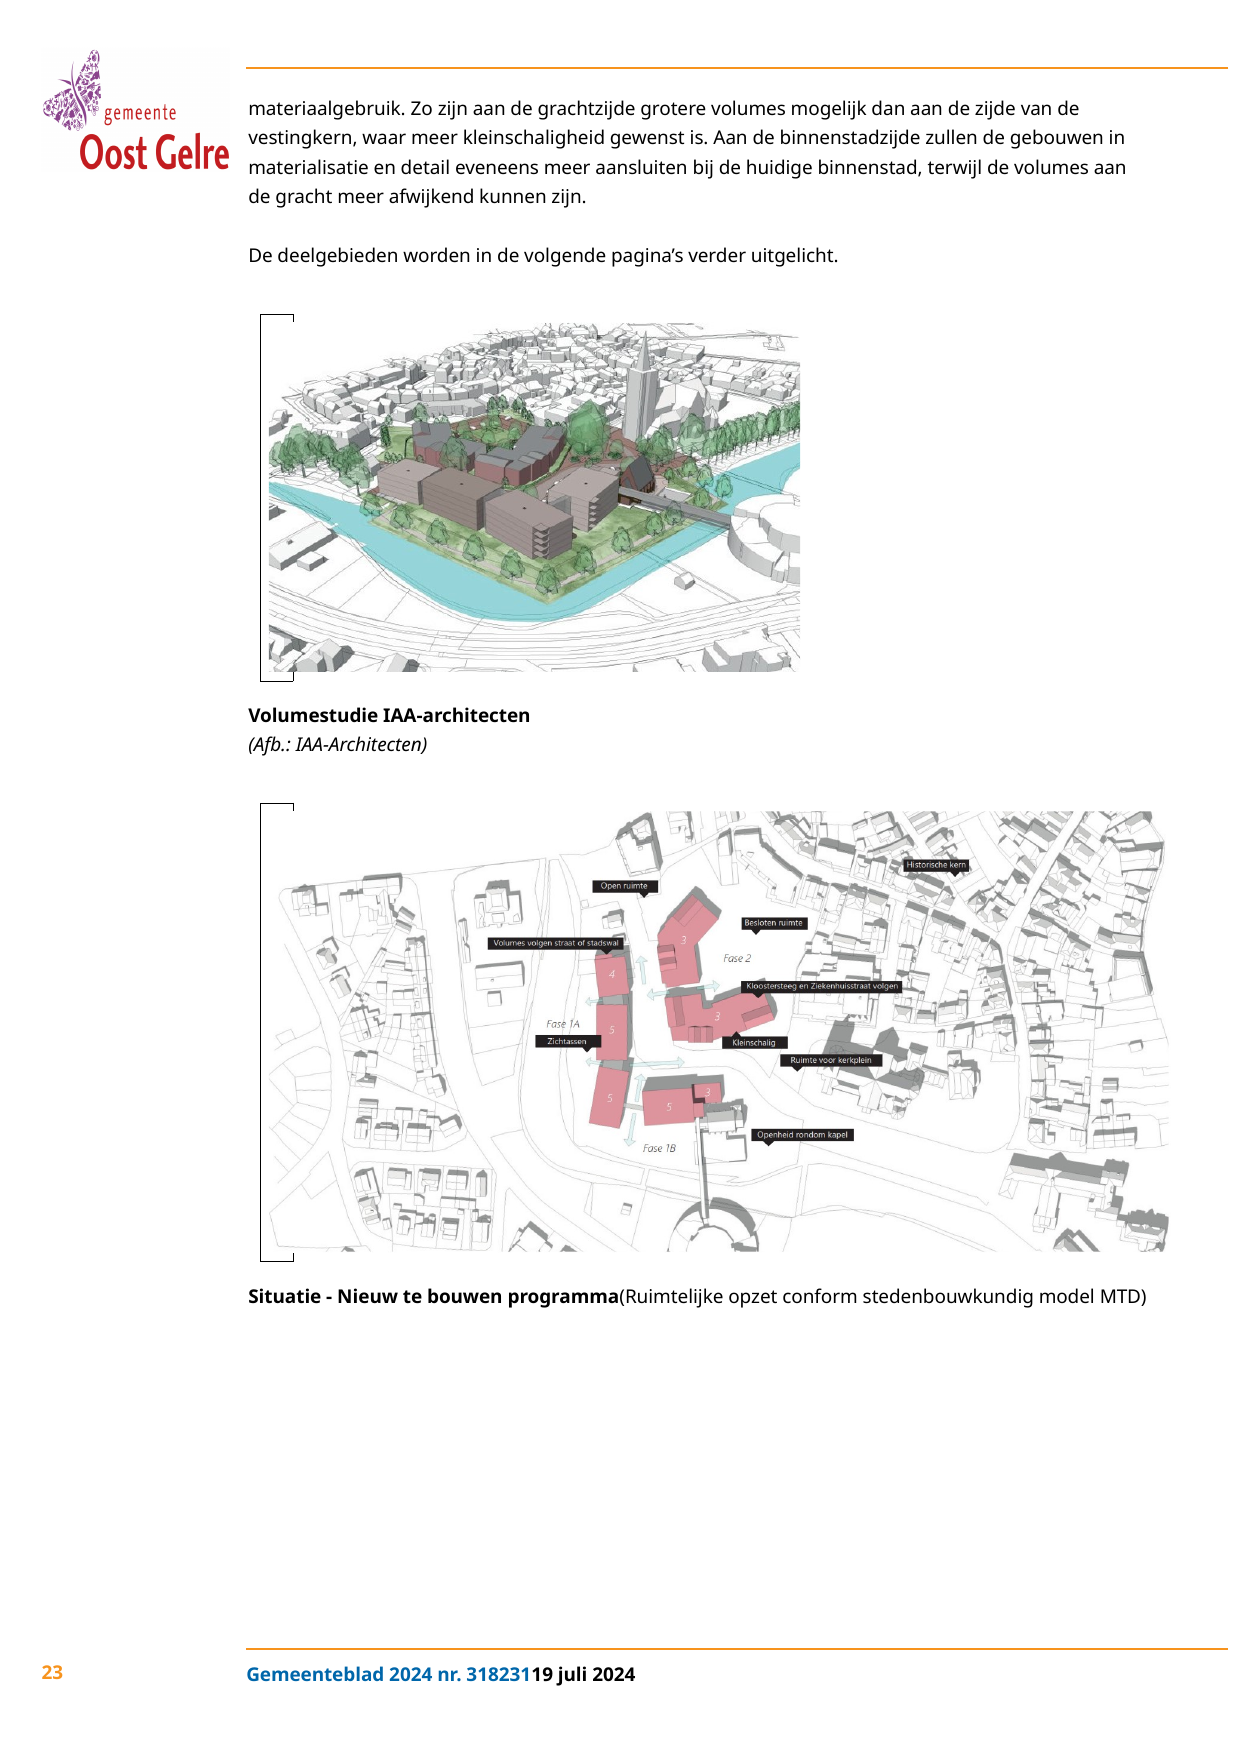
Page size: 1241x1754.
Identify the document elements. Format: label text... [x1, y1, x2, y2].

picture [41, 47, 231, 172]
picture [268, 322, 801, 672]
text De deelgebieden worden in de volgende pagina’s verder uitgelicht. [248, 243, 1152, 268]
picture [268, 811, 1173, 1253]
text (Afb.: IAA-Architecten) [248, 732, 1152, 757]
text materiaalgebruik. Zo zijn aan de grachtzijde grotere volumes mogelijk dan aan de zijde van de vestingkern, waar meer kleinschaligheid gewenst is. Aan de binnenstadzijde zullen de gebouwen in materialisatie en detail eveneens meer aansluiten bij de huidige binnenstad, terwijl de volumes aan de gracht meer afwijkend kunnen zijn. [248, 95, 1152, 209]
text Situatie - Nieuw te bouwen programma(Ruimtelijke opzet conform stedenbouwkundig model MTD) [248, 1283, 1152, 1309]
text Volumestudie IAA-architecten [248, 702, 1152, 728]
